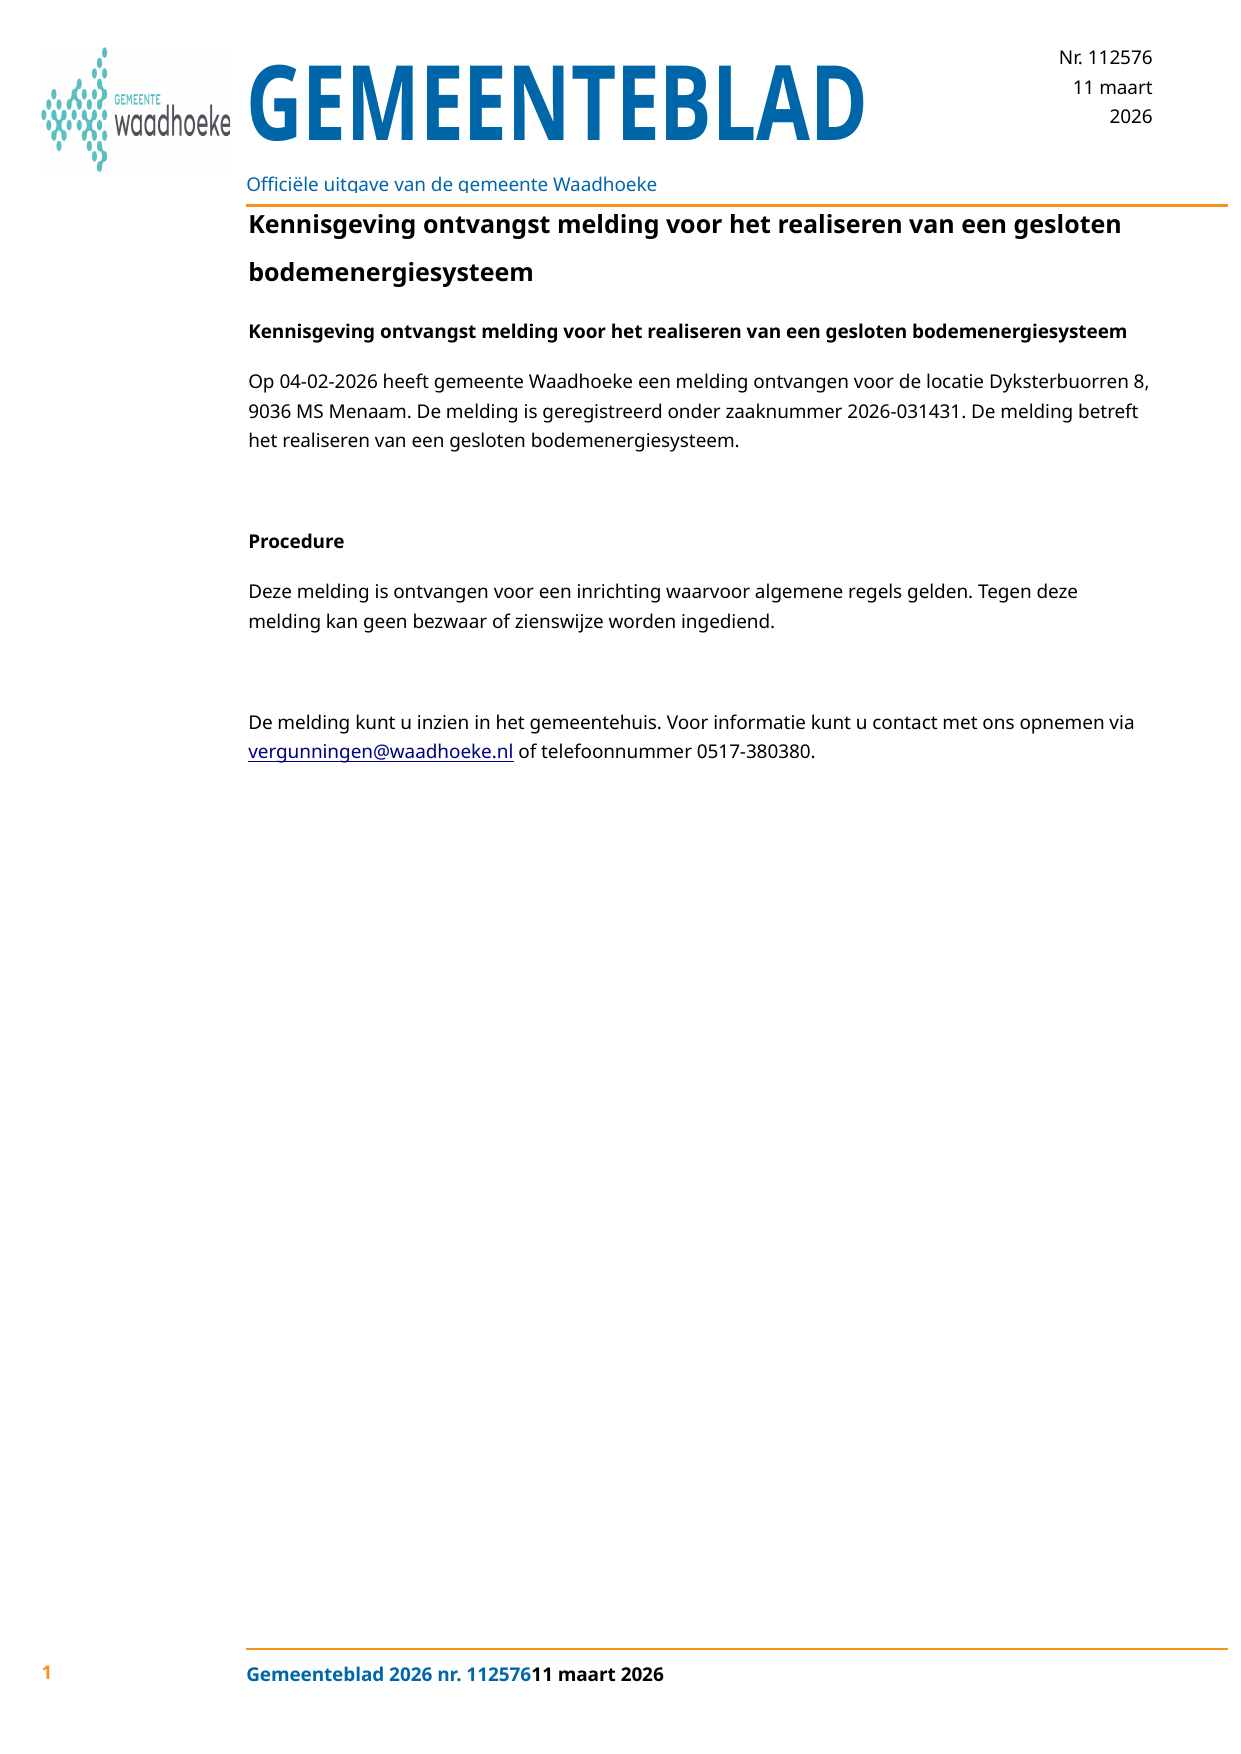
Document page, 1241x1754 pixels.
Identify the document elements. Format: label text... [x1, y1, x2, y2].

text Deze melding is ontvangen voor een inrichting waarvoor algemene regels gelden. Tegen deze melding kan geen bezwaar of zienswijze worden ingediend. [248, 579, 1152, 634]
text De melding kunt u inzien in het gemeentehuis. Voor informatie kunt u contact met ons opnemen via vergunningen@waadhoeke.nl of telefoonnummer 0517-380380. [248, 709, 1152, 764]
text Op 04-02-2026 heeft gemeente Waadhoeke een melding ontvangen voor de locatie Dyksterbuorren 8, 9036 MS Menaam. De melding is geregistreerd onder zaaknummer 2026-031431. De melding betreft het realiseren van een gesloten bodemenergiesysteem. [248, 368, 1152, 453]
text Procedure [248, 528, 1152, 554]
text Kennisgeving ontvangst melding voor het realiseren van een gesloten bodemenergiesysteem [248, 207, 1152, 288]
picture [41, 47, 231, 172]
text Kennisgeving ontvangst melding voor het realiseren van een gesloten bodemenergiesysteem [248, 318, 1152, 344]
